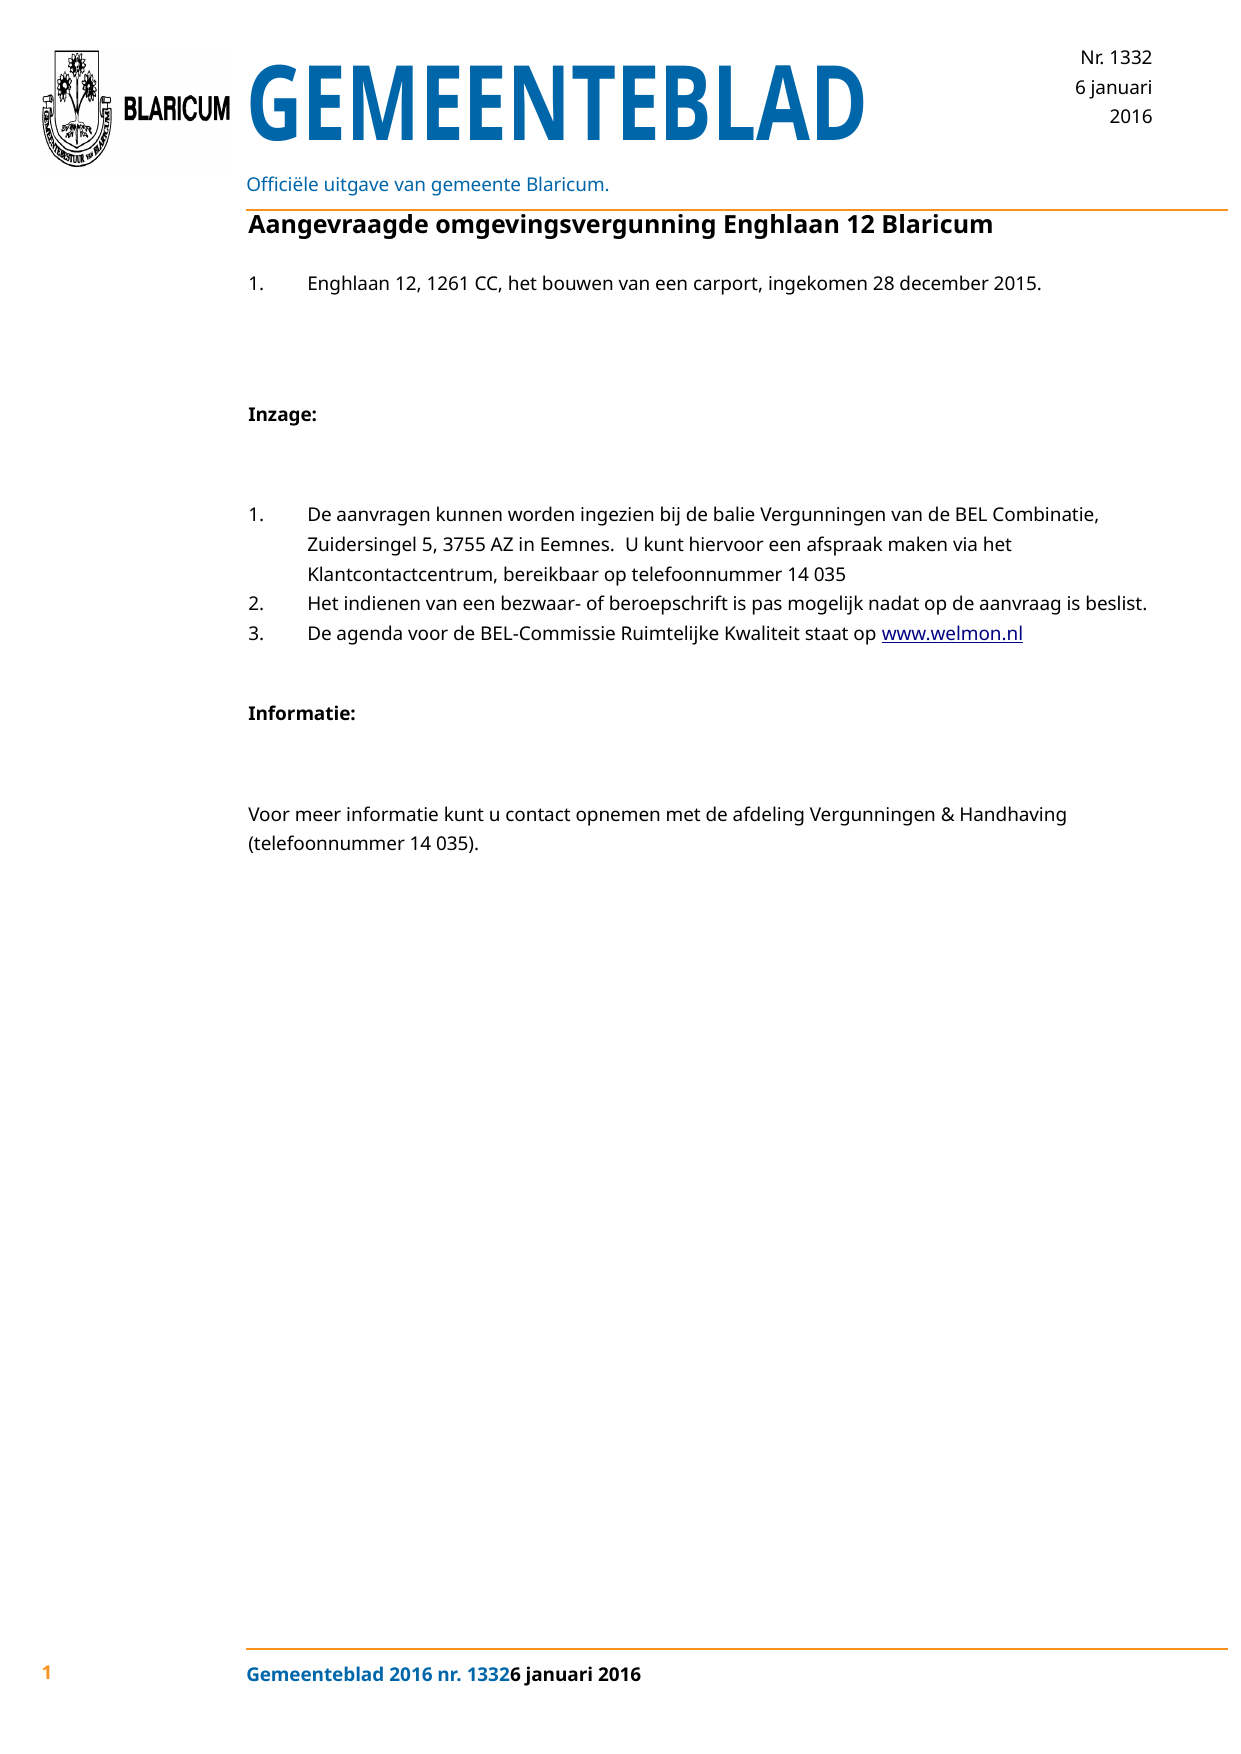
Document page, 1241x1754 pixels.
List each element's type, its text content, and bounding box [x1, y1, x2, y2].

list De aanvragen kunnen worden ingezien bij de balie Vergunningen van de BEL Combinatie, Zuidersingel 5, 3755 AZ in Eemnes. U kunt hiervoor een afspraak maken via het Klantcontactcentrum, bereikbaar op telefoonnummer 14 035 [248, 502, 1152, 586]
list Enghlaan 12, 1261 CC, het bouwen van een carport, ingekomen 28 december 2015. [248, 270, 1152, 296]
text Informatie: [248, 700, 1152, 726]
picture [41, 47, 231, 172]
text Voor meer informatie kunt u contact opnemen met de afdeling Vergunningen & Handhaving (telefoonnummer 14 035). [248, 801, 1152, 856]
text Inzage: [248, 401, 1152, 426]
list De agenda voor de BEL-Commissie Ruimtelijke Kwaliteit staat op www.welmon.nl [248, 620, 1152, 646]
list Het indienen van een bezwaar- of beroepschrift is pas mogelijk nadat op de aanvraag is beslist. [248, 590, 1152, 616]
text Aangevraagde omgevingsvergunning Enghlaan 12 Blaricum [248, 211, 1152, 241]
